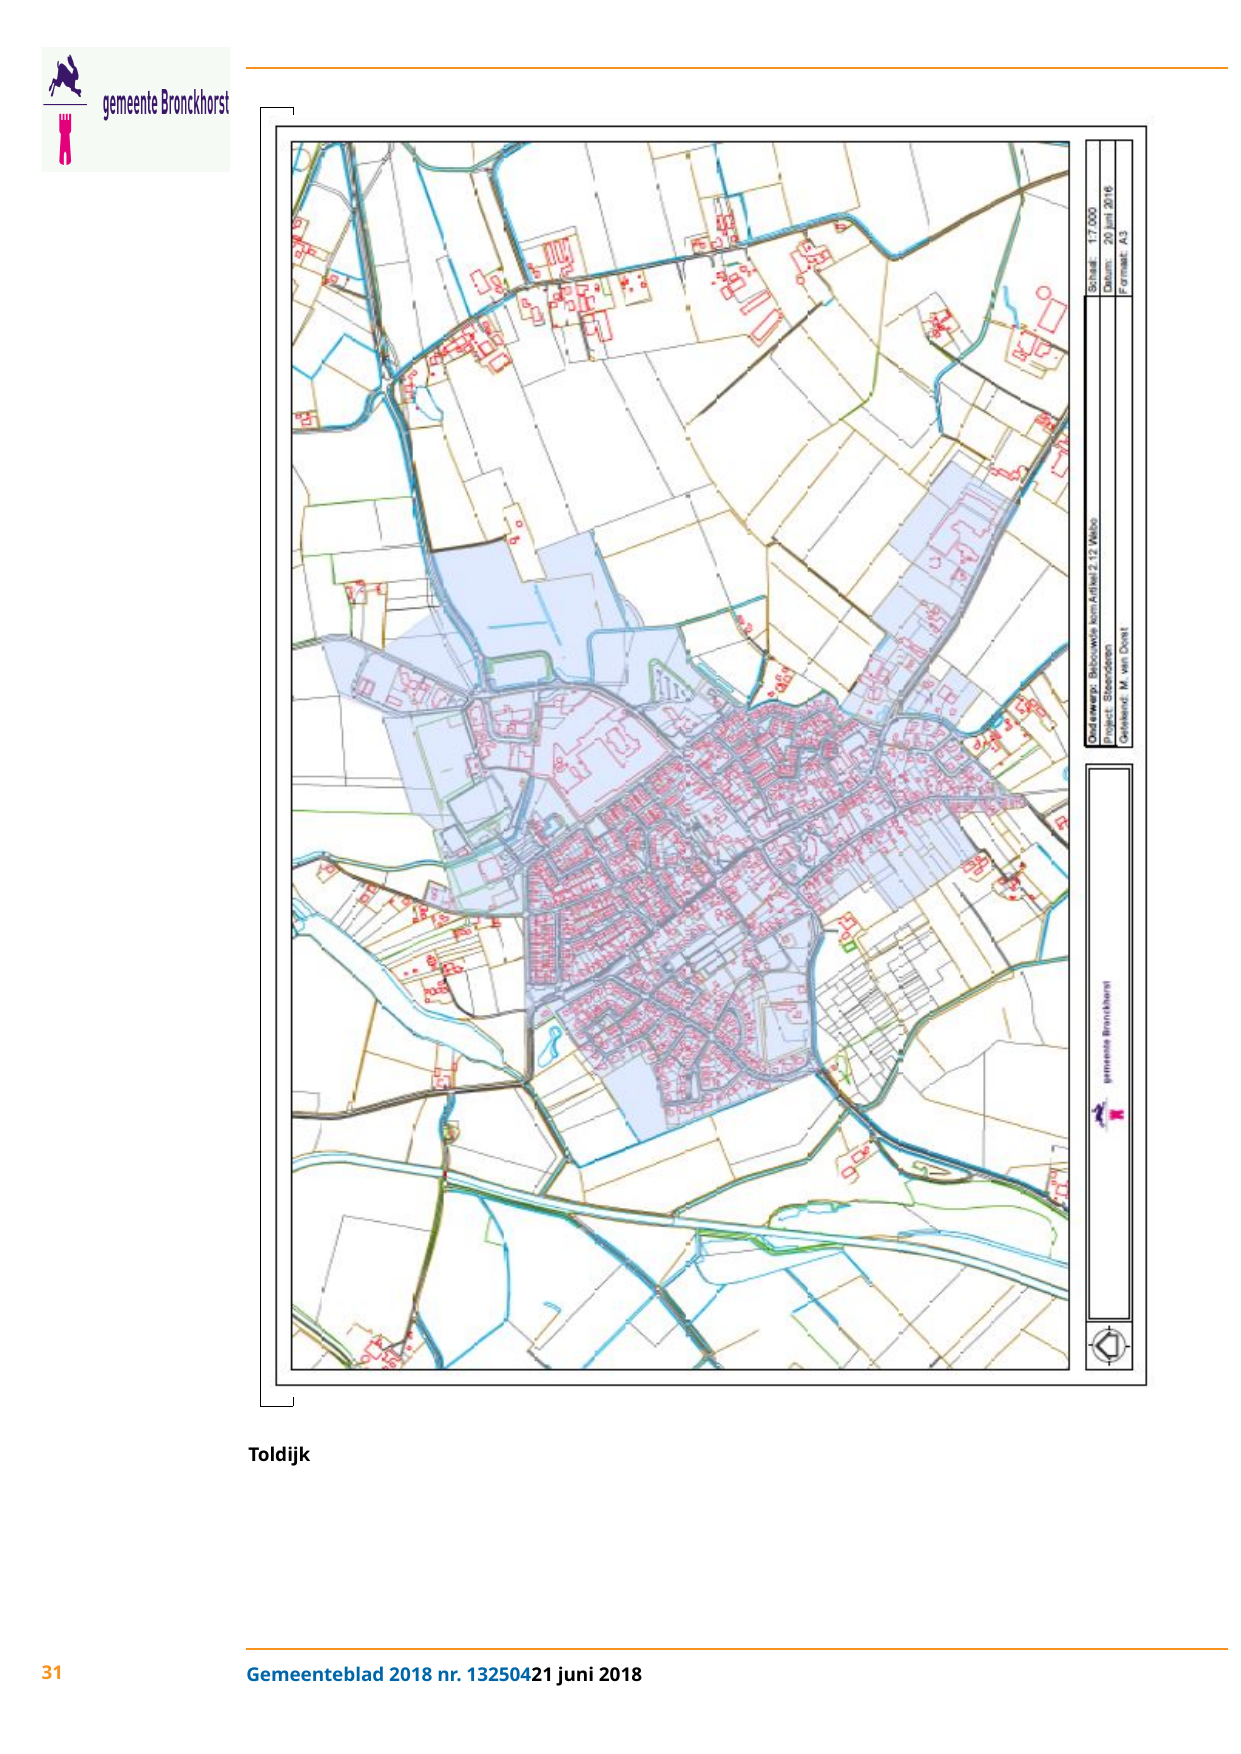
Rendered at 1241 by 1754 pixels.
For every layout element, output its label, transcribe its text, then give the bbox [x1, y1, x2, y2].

text Toldijk [248, 1441, 1152, 1467]
picture [41, 47, 231, 172]
picture [268, 115, 1155, 1397]
